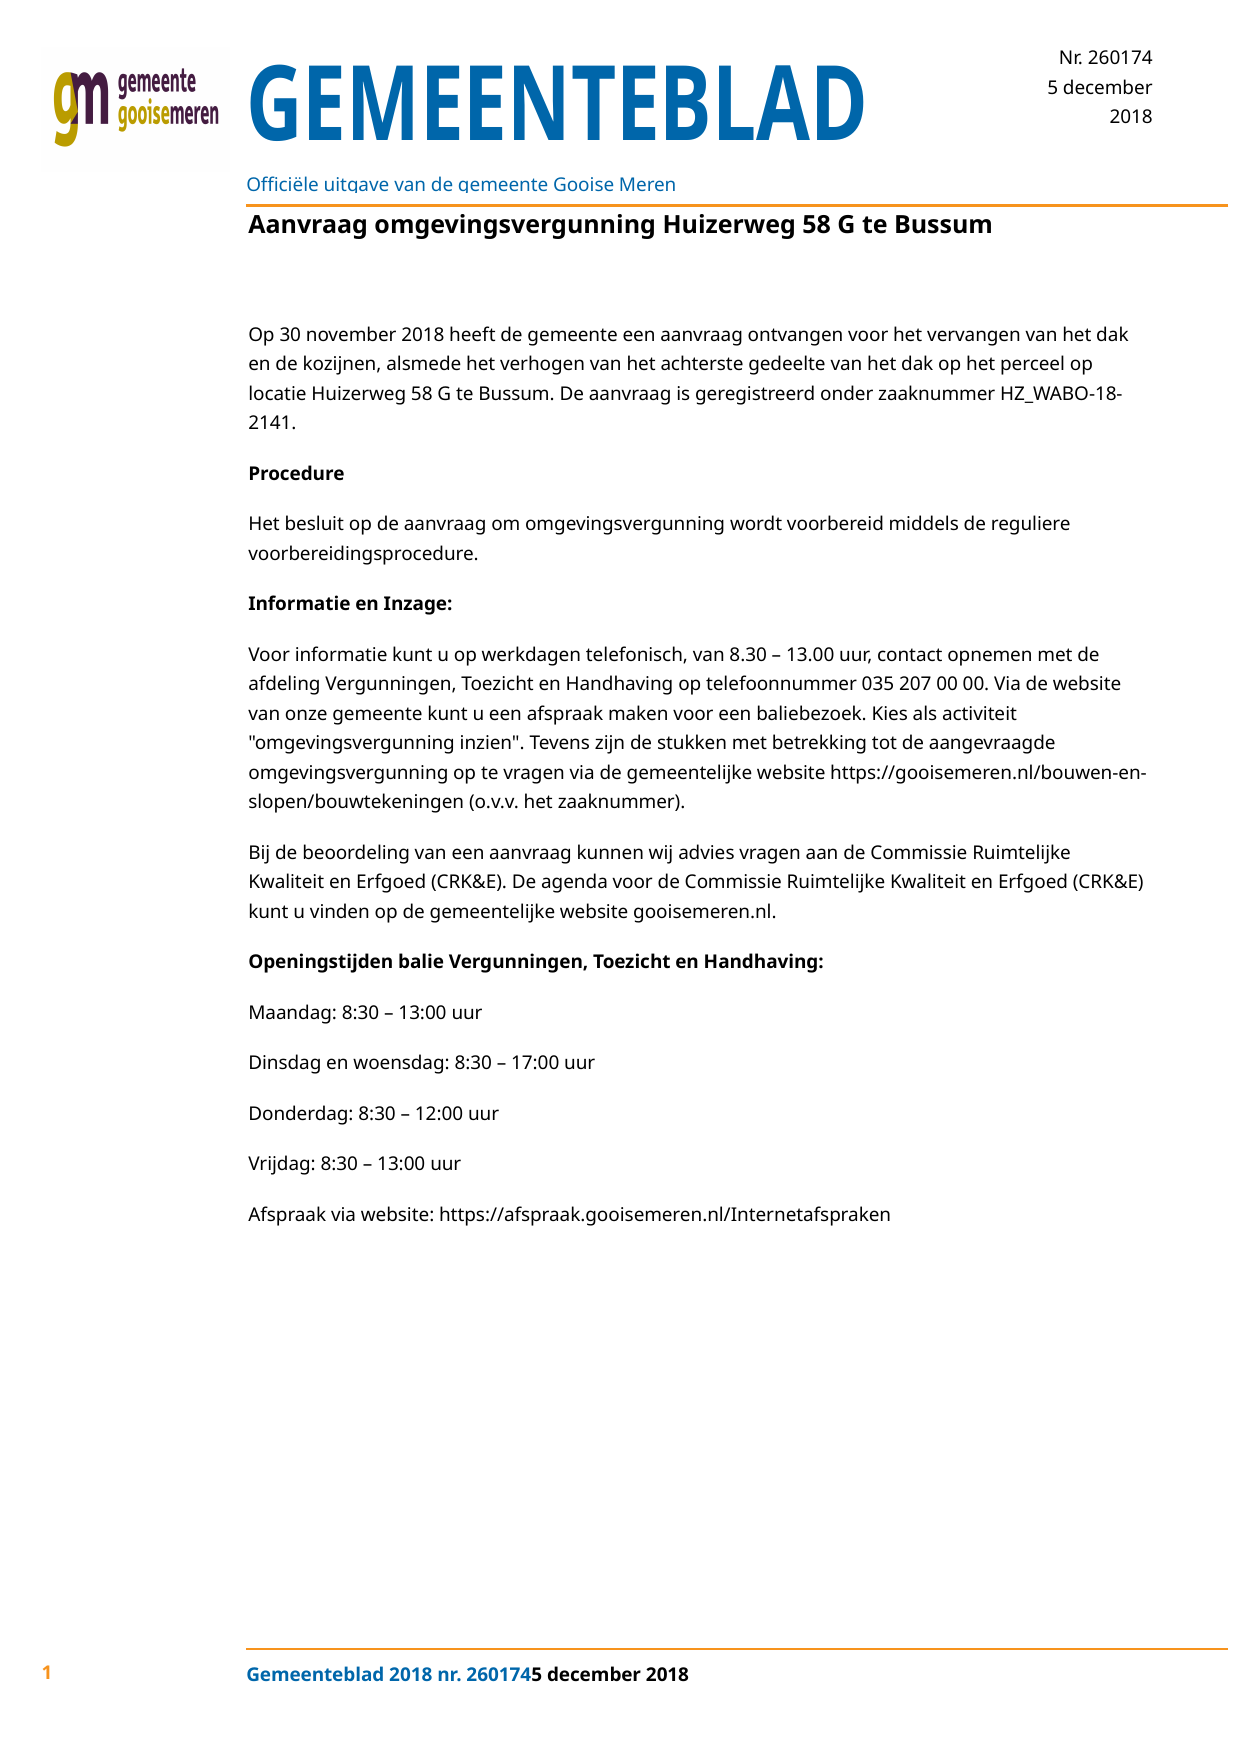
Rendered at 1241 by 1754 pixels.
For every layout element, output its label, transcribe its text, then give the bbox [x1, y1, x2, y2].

text Dinsdag en woensdag: 8:30 – 17:00 uur [248, 1049, 1152, 1075]
text Openingstijden balie Vergunningen, Toezicht en Handhaving: [248, 949, 1152, 974]
text Het besluit op de aanvraag om omgevingsvergunning wordt voorbereid middels de reguliere voorbereidingsprocedure. [248, 510, 1152, 566]
text Donderdag: 8:30 – 12:00 uur [248, 1100, 1152, 1126]
picture [41, 47, 231, 172]
text Procedure [248, 460, 1152, 486]
text Informatie en Inzage: [248, 590, 1152, 616]
text Afspraak via website: https://afspraak.gooisemeren.nl/Internetafspraken [248, 1201, 1152, 1226]
text Bij de beoordeling van een aanvraag kunnen wij advies vragen aan de Commissie Ruimtelijke Kwaliteit en Erfgoed (CRK&E). De agenda voor de Commissie Ruimtelijke Kwaliteit en Erfgoed (CRK&E) kunt u vinden op de gemeentelijke website gooisemeren.nl. [248, 839, 1152, 924]
text Vrijdag: 8:30 – 13:00 uur [248, 1150, 1152, 1176]
text Op 30 november 2018 heeft de gemeente een aanvraag ontvangen voor het vervangen van het dak en de kozijnen, alsmede het verhogen van het achterste gedeelte van het dak op het perceel op locatie Huizerweg 58 G te Bussum. De aanvraag is geregistreerd onder zaaknummer HZ_WABO-18-2141. [248, 321, 1152, 435]
text Maandag: 8:30 – 13:00 uur [248, 999, 1152, 1025]
text Voor informatie kunt u op werkdagen telefonisch, van 8.30 – 13.00 uur, contact opnemen met de afdeling Vergunningen, Toezicht en Handhaving op telefoonnummer 035 207 00 00. Via de website van onze gemeente kunt u een afspraak maken voor een baliebezoek. Kies als activiteit "omgevingsvergunning inzien". Tevens zijn de stukken met betrekking tot de aangevraagde omgevingsvergunning op te vragen via de gemeentelijke website https://gooisemeren.nl/bouwen-en-slopen/bouwtekeningen (o.v.v. het zaaknummer). [248, 641, 1152, 814]
text Aanvraag omgevingsvergunning Huizerweg 58 G te Bussum [248, 207, 1152, 241]
